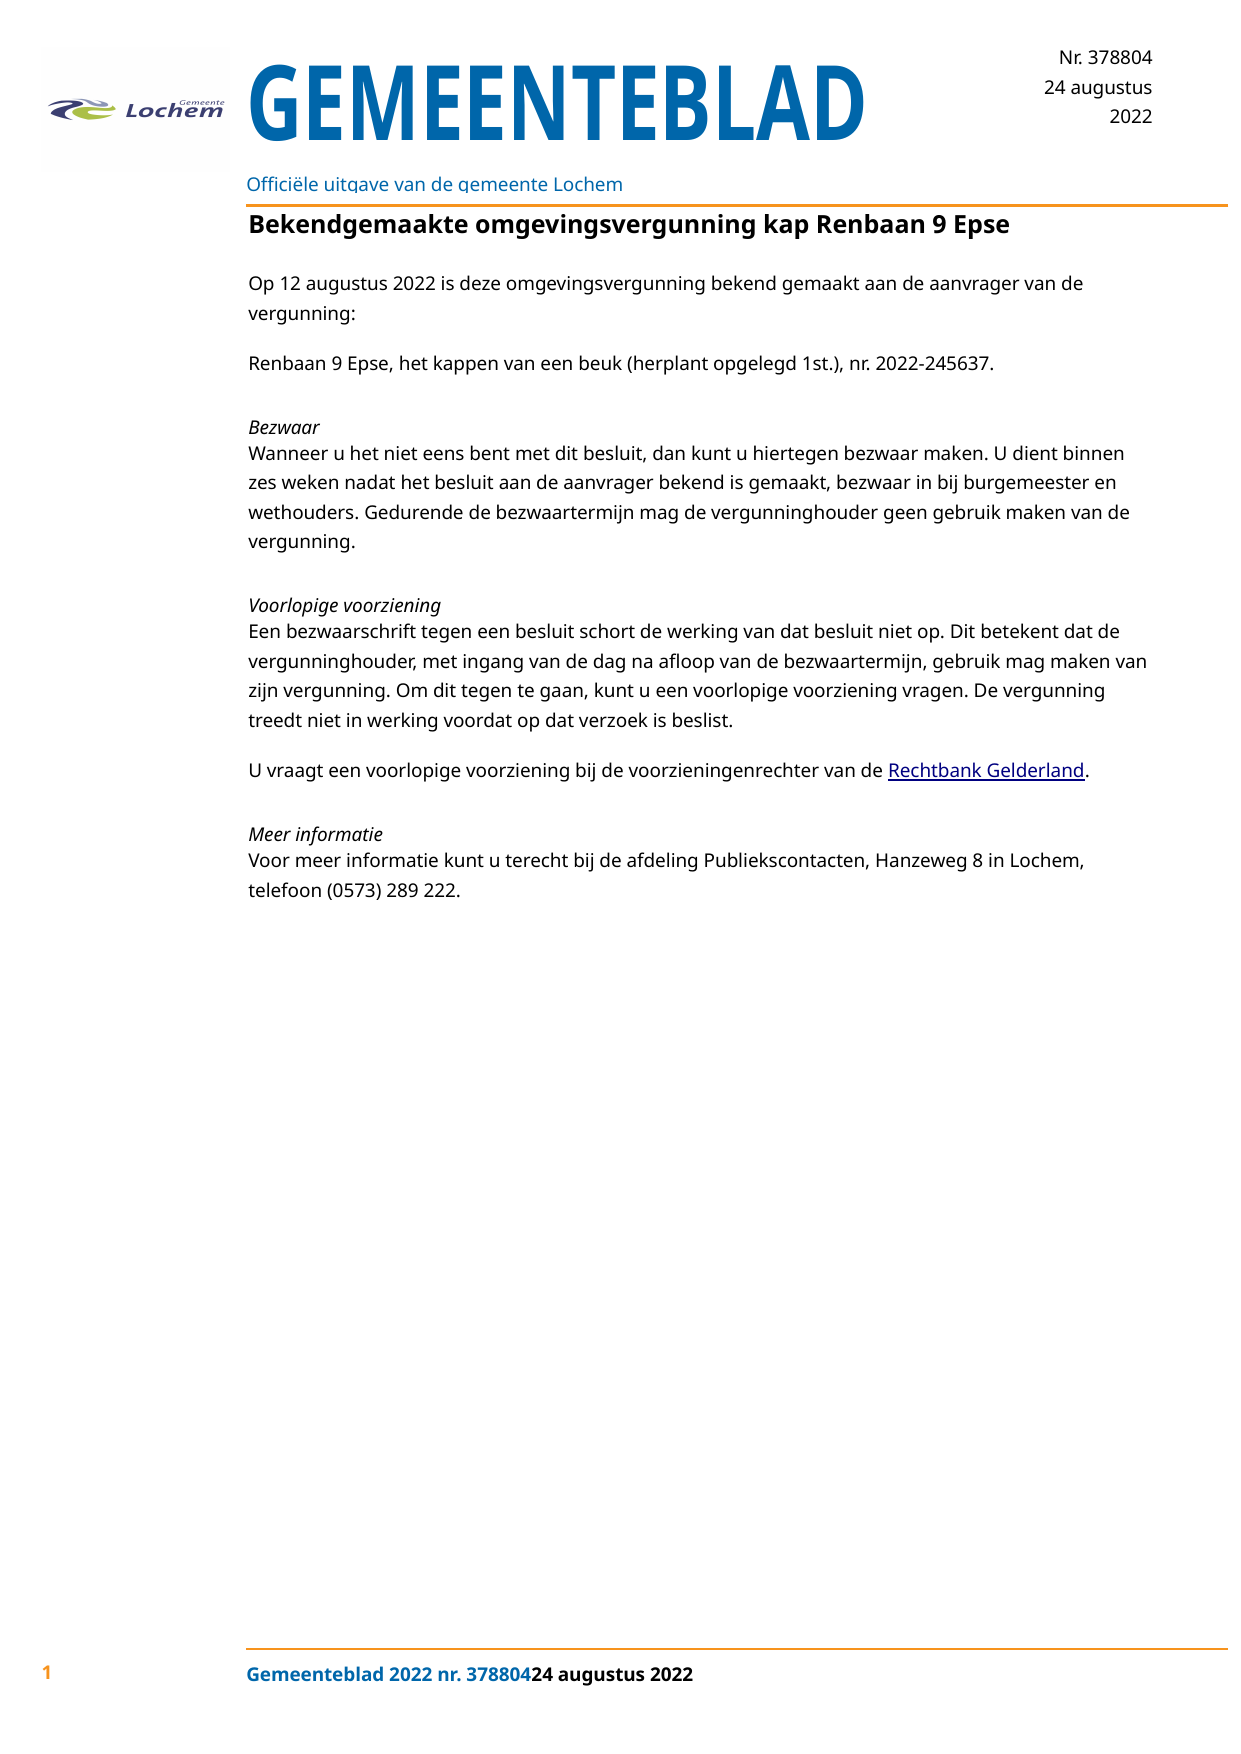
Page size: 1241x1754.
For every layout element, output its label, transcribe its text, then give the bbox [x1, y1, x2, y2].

text Een bezwaarschrift tegen een besluit schort de werking van dat besluit niet op. Dit betekent dat de vergunninghouder, met ingang van de dag na afloop van de bezwaartermijn, gebruik mag maken van zijn vergunning. Om dit tegen te gaan, kunt u een voorlopige voorziening vragen. De vergunning treedt niet in werking voordat op dat verzoek is beslist. [248, 618, 1152, 733]
text Voorlopige voorziening [248, 593, 1152, 618]
text Op 12 augustus 2022 is deze omgevingsvergunning bekend gemaakt aan de aanvrager van de vergunning: [248, 270, 1152, 326]
text Renbaan 9 Epse, het kappen van een beuk (herplant opgelegd 1st.), nr. 2022-245637. [248, 350, 1152, 376]
text Wanneer u het niet eens bent met dit besluit, dan kunt u hiertegen bezwaar maken. U dient binnen zes weken nadat het besluit aan de aanvrager bekend is gemaakt, bezwaar in bij burgemeester en wethouders. Gedurende de bezwaartermijn mag de vergunninghouder geen gebruik maken van de vergunning. [248, 440, 1152, 554]
picture [41, 47, 231, 172]
text Bekendgemaakte omgevingsvergunning kap Renbaan 9 Epse [248, 207, 1152, 241]
text U vraagt een voorlopige voorziening bij de voorzieningenrechter van de Rechtbank Gelderland. [248, 758, 1152, 783]
text Voor meer informatie kunt u terecht bij de afdeling Publiekscontacten, Hanzeweg 8 in Lochem, telefoon (0573) 289 222. [248, 847, 1152, 903]
text Bezwaar [248, 414, 1152, 440]
text Meer informatie [248, 822, 1152, 847]
